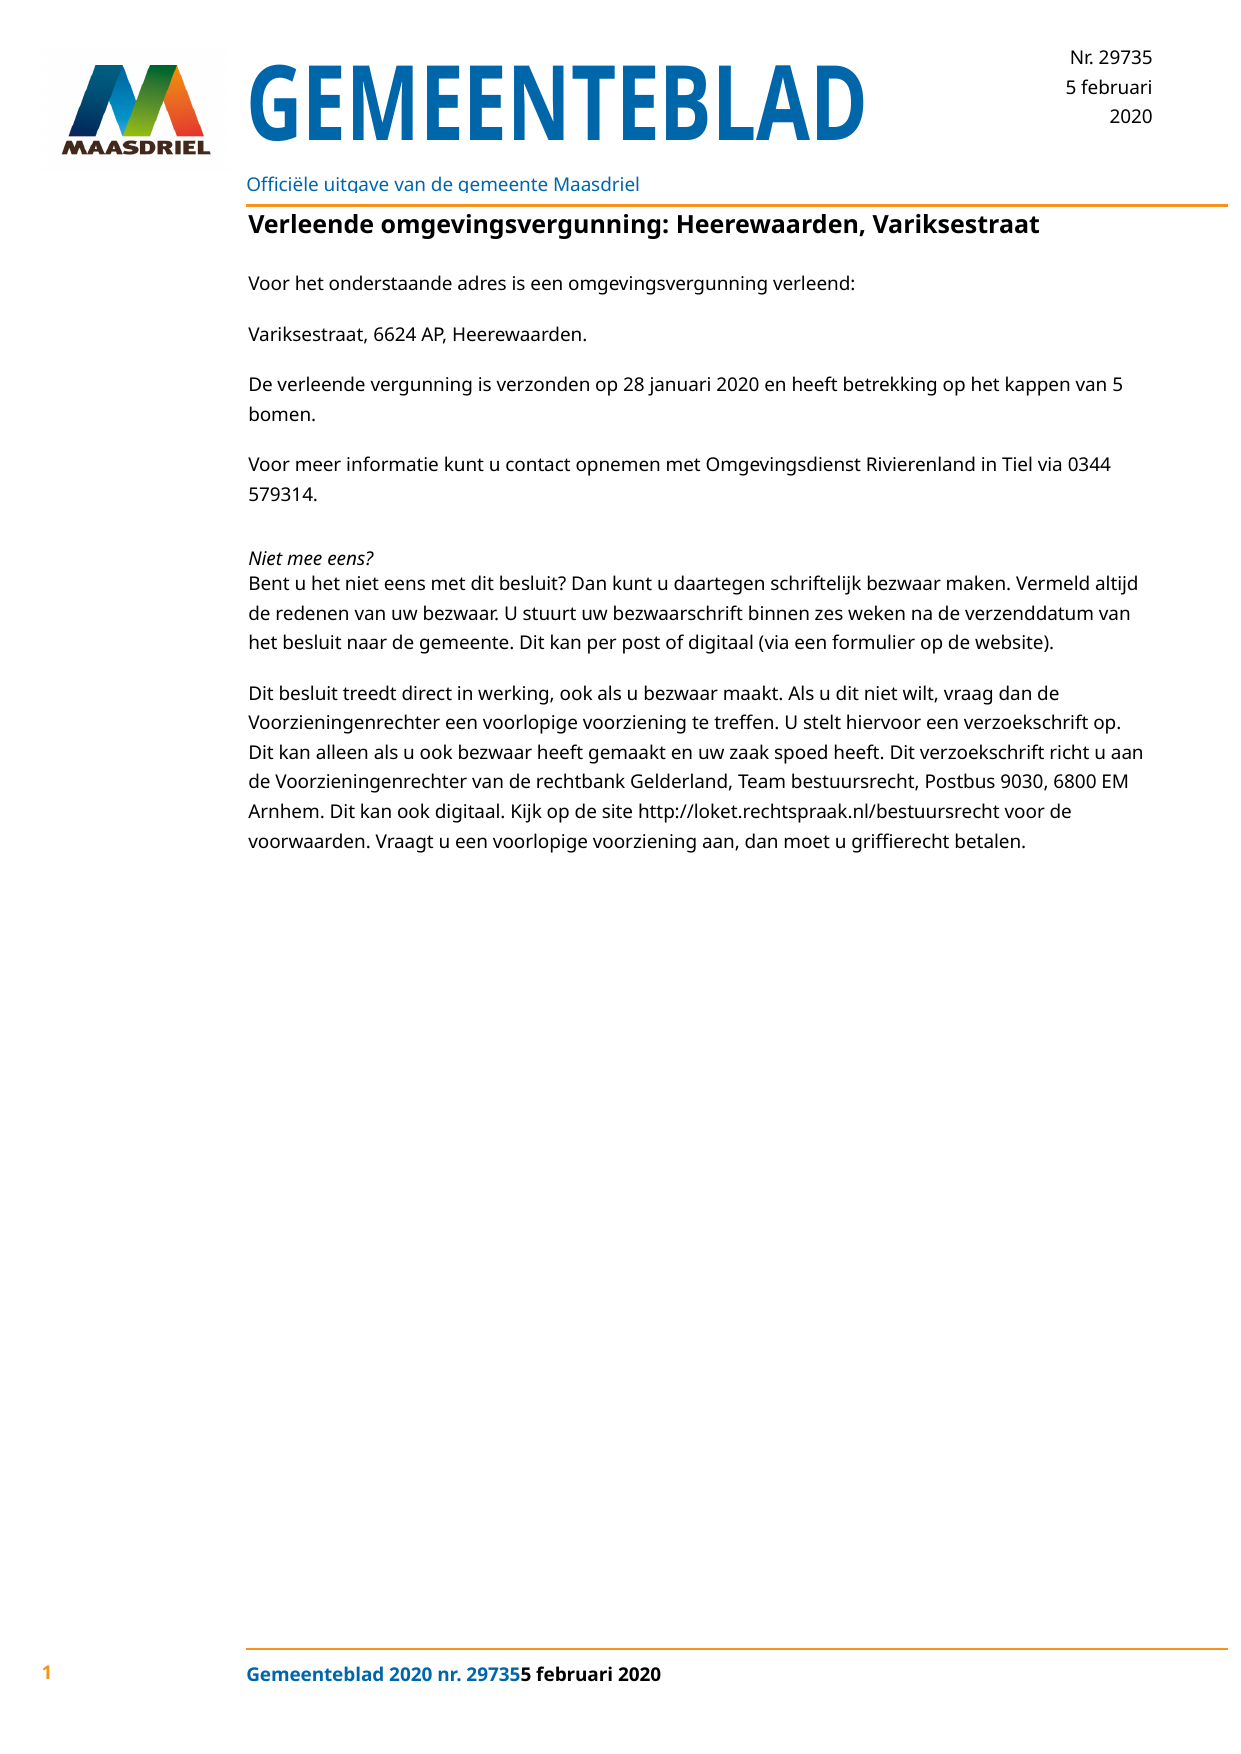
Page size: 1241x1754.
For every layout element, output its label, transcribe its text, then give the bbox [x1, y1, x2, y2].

text Dit besluit treedt direct in werking, ook als u bezwaar maakt. Als u dit niet wilt, vraag dan de Voorzieningenrechter een voorlopige voorziening te treffen. U stelt hiervoor een verzoekschrift op. Dit kan alleen als u ook bezwaar heeft gemaakt en uw zaak spoed heeft. Dit verzoekschrift richt u aan de Voorzieningenrechter van de rechtbank Gelderland, Team bestuursrecht, Postbus 9030, 6800 EM Arnhem. Dit kan ook digitaal. Kijk op de site http://loket.rechtspraak.nl/bestuursrecht voor de voorwaarden. Vraagt u een voorlopige voorziening aan, dan moet u griffierecht betalen. [248, 680, 1152, 854]
text Variksestraat, 6624 AP, Heerewaarden. [248, 321, 1152, 346]
text Niet mee eens? [248, 545, 1152, 570]
text De verleende vergunning is verzonden op 28 januari 2020 en heeft betrekking op het kappen van 5 bomen. [248, 371, 1152, 426]
text Bent u het niet eens met dit besluit? Dan kunt u daartegen schriftelijk bezwaar maken. Vermeld altijd de redenen van uw bezwaar. U stuurt uw bezwaarschrift binnen zes weken na de verzenddatum van het besluit naar de gemeente. Dit kan per post of digitaal (via een formulier op de website). [248, 570, 1152, 655]
text Voor meer informatie kunt u contact opnemen met Omgevingsdienst Rivierenland in Tiel via 0344 579314. [248, 451, 1152, 506]
text Verleende omgevingsvergunning: Heerewaarden, Variksestraat [248, 207, 1152, 241]
text Voor het onderstaande adres is een omgevingsvergunning verleend: [248, 270, 1152, 296]
picture [41, 47, 231, 172]
